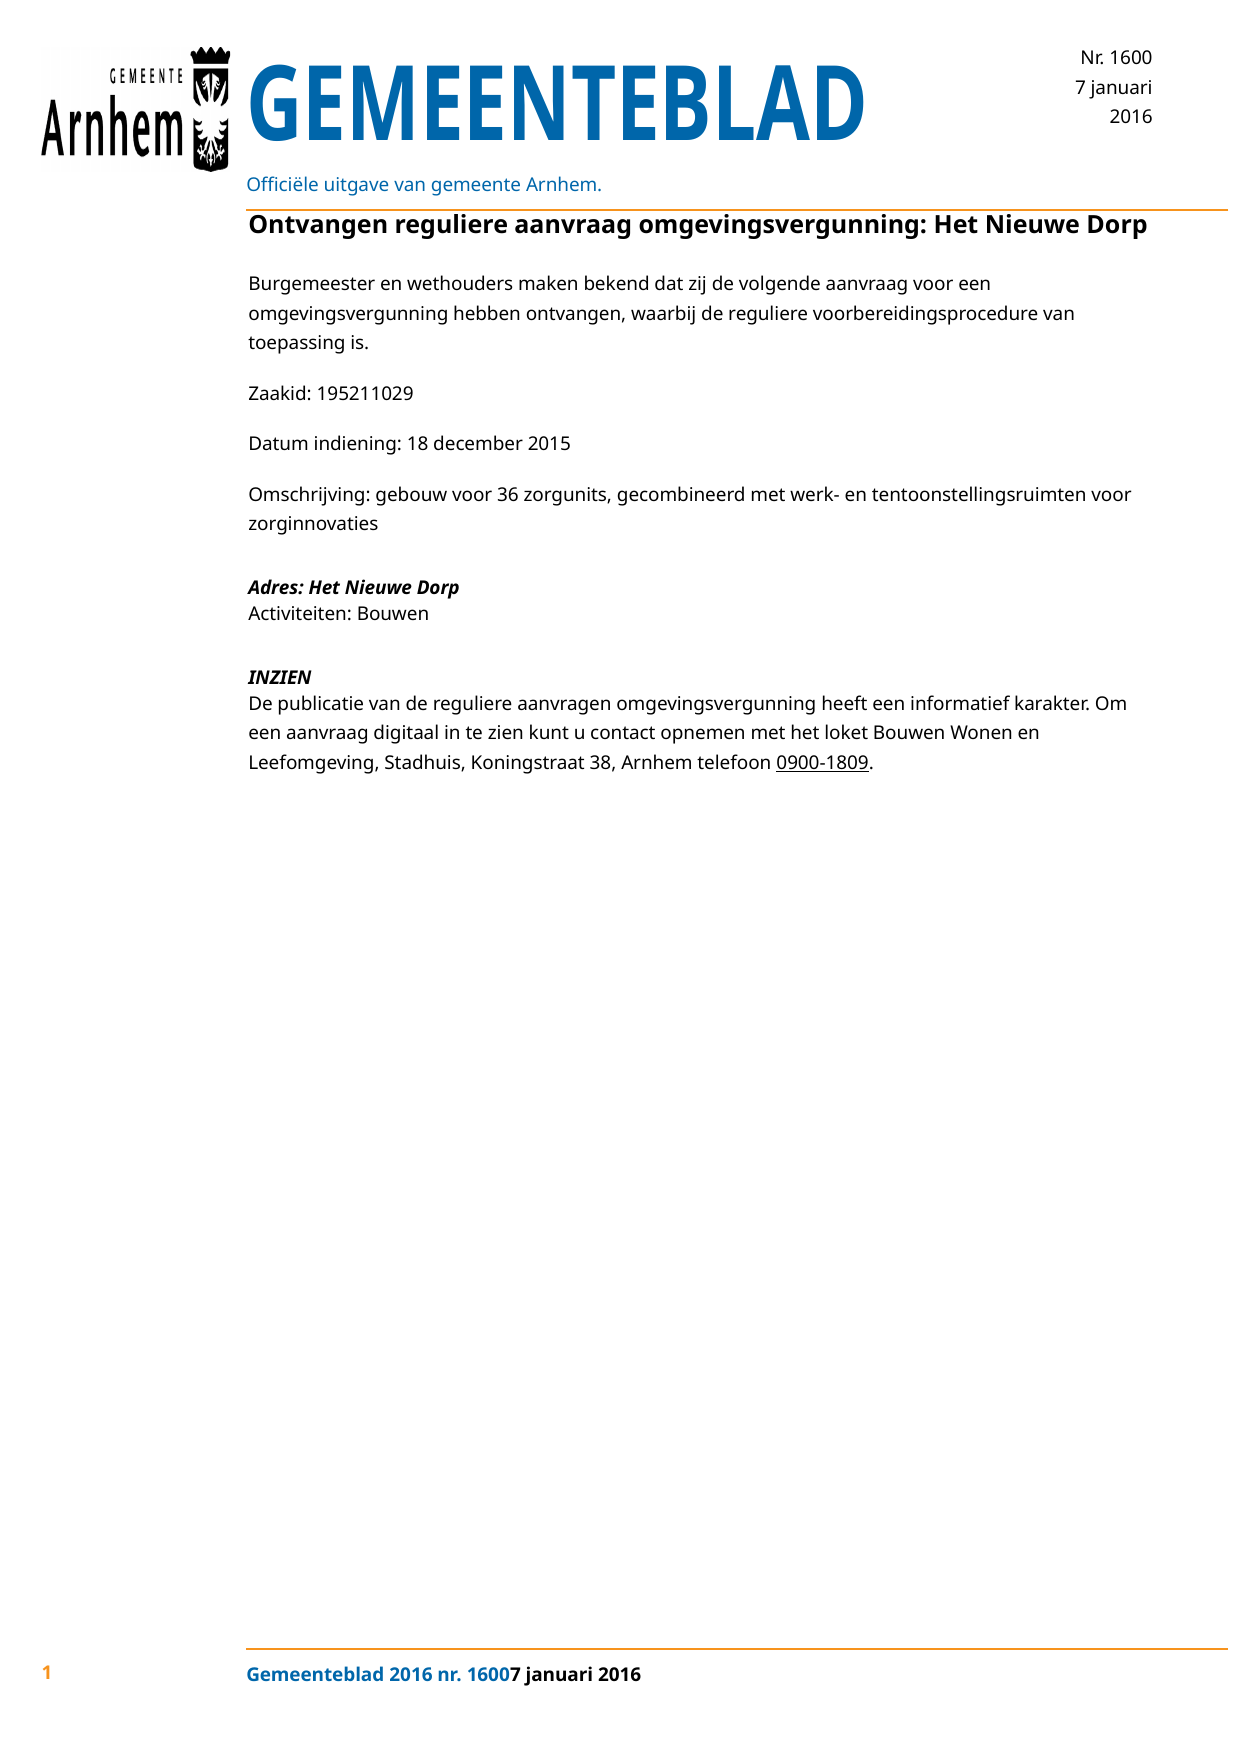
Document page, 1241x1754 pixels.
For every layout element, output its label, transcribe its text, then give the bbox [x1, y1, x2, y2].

text Activiteiten: Bouwen [248, 600, 1152, 626]
text INZIEN [248, 664, 1152, 690]
text Ontvangen reguliere aanvraag omgevingsvergunning: Het Nieuwe Dorp [248, 211, 1152, 241]
text Burgemeester en wethouders maken bekend dat zij de volgende aanvraag voor een omgevingsvergunning hebben ontvangen, waarbij de reguliere voorbereidingsprocedure van toepassing is. [248, 270, 1152, 355]
text Omschrijving: gebouw voor 36 zorgunits, gecombineerd met werk- en tentoonstellingsruimten voor zorginnovaties [248, 481, 1152, 536]
text Zaakid: 195211029 [248, 380, 1152, 406]
text Datum indiening: 18 december 2015 [248, 430, 1152, 456]
picture [41, 47, 231, 172]
text De publicatie van de reguliere aanvragen omgevingsvergunning heeft een informatief karakter. Om een aanvraag digitaal in te zien kunt u contact opnemen met het loket Bouwen Wonen en Leefomgeving, Stadhuis, Koningstraat 38, Arnhem telefoon 0900-1809. [248, 690, 1152, 774]
text Adres: Het Nieuwe Dorp [248, 574, 1152, 600]
